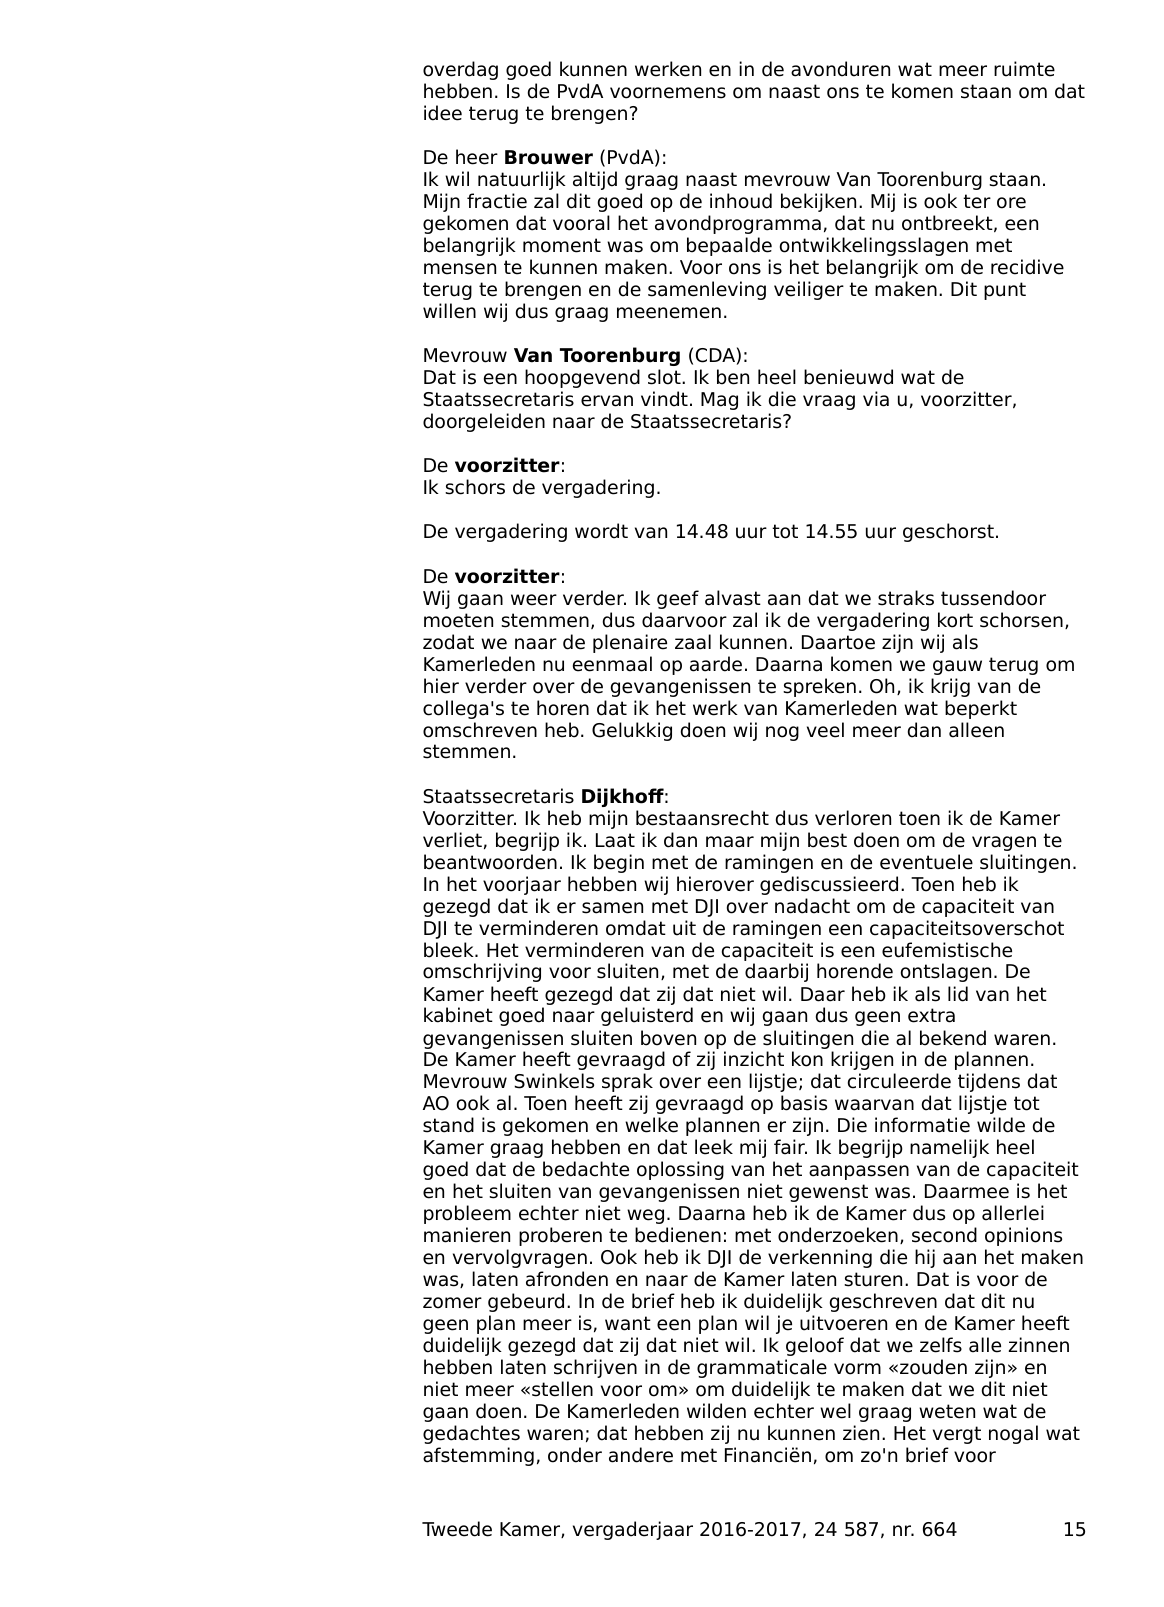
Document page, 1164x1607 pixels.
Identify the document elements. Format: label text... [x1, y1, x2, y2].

text Mevrouw Van Toorenburg (CDA): [422, 345, 1087, 367]
text De vergadering wordt van 14.48 uur tot 14.55 uur geschorst. [422, 521, 1087, 543]
text De voorzitter: [422, 455, 1087, 477]
text Ik wil natuurlijk altijd graag naast mevrouw Van Toorenburg staan. Mijn fractie zal dit goed op de inhoud bekijken. Mij is ook ter ore gekomen dat vooral het avondprogramma, dat nu ontbreekt, een belangrijk moment was om bepaalde ontwikkelingsslagen met mensen te kunnen maken. Voor ons is het belangrijk om de recidive terug te brengen en de samenleving veiliger te maken. Dit punt willen wij dus graag meenemen. [422, 169, 1087, 323]
text Wij gaan weer verder. Ik geef alvast aan dat we straks tussendoor moeten stemmen, dus daarvoor zal ik de vergadering kort schorsen, zodat we naar de plenaire zaal kunnen. Daartoe zijn wij als Kamerleden nu eenmaal op aarde. Daarna komen we gauw terug om hier verder over de gevangenissen te spreken. Oh, ik krijg van de collega's te horen dat ik het werk van Kamerleden wat beperkt omschreven heb. Gelukkig doen wij nog veel meer dan alleen stemmen. [422, 588, 1087, 763]
text De heer Brouwer (PvdA): [422, 147, 1087, 169]
text De voorzitter: [422, 566, 1087, 588]
text Voorzitter. Ik heb mijn bestaansrecht dus verloren toen ik de Kamer verliet, begrijp ik. Laat ik dan maar mijn best doen om de vragen te beantwoorden. Ik begin met de ramingen en de eventuele sluitingen. In het voorjaar hebben wij hierover gediscussieerd. Toen heb ik gezegd dat ik er samen met DJI over nadacht om de capaciteit van DJI te verminderen omdat uit de ramingen een capaciteitsoverschot bleek. Het verminderen van de capaciteit is een eufemistische omschrijving voor sluiten, met de daarbij horende ontslagen. De Kamer heeft gezegd dat zij dat niet wil. Daar heb ik als lid van het kabinet goed naar geluisterd en wij gaan dus geen extra gevangenissen sluiten boven op de sluitingen die al bekend waren. De Kamer heeft gevraagd of zij inzicht kon krijgen in de plannen. Mevrouw Swinkels sprak over een lijstje; dat circuleerde tijdens dat AO ook al. Toen heeft zij gevraagd op basis waarvan dat lijstje tot stand is gekomen en welke plannen er zijn. Die informatie wilde de Kamer graag hebben en dat leek mij fair. Ik begrijp namelijk heel goed dat de bedachte oplossing van het aanpassen van de capaciteit en het sluiten van gevangenissen niet gewenst was. Daarmee is het probleem echter niet weg. Daarna heb ik de Kamer dus op allerlei manieren proberen te bedienen: met onderzoeken, second opinions en vervolgvragen. Ook heb ik DJI de verkenning die hij aan het maken was, laten afronden en naar de Kamer laten sturen. Dat is voor de zomer gebeurd. In de brief heb ik duidelijk geschreven dat dit nu geen plan meer is, want een plan wil je uitvoeren en de Kamer heeft duidelijk gezegd dat zij dat niet wil. Ik geloof dat we zelfs alle zinnen hebben laten schrijven in de grammaticale vorm «zouden zijn» en niet meer «stellen voor om» om duidelijk te maken dat we dit niet gaan doen. De Kamerleden wilden echter wel graag weten wat de gedachtes waren; dat hebben zij nu kunnen zien. Het vergt nogal wat afstemming, onder andere met Financiën, om zo'n brief voor [422, 808, 1087, 1467]
text Dat is een hoopgevend slot. Ik ben heel benieuwd wat de Staatssecretaris ervan vindt. Mag ik die vraag via u, voorzitter, doorgeleiden naar de Staatssecretaris? [422, 367, 1087, 433]
text Staatssecretaris Dijkhoff: [422, 786, 1087, 808]
text Ik schors de vergadering. [422, 477, 1087, 499]
text overdag goed kunnen werken en in de avonduren wat meer ruimte hebben. Is de PvdA voornemens om naast ons te komen staan om dat idee terug te brengen? [422, 59, 1087, 125]
